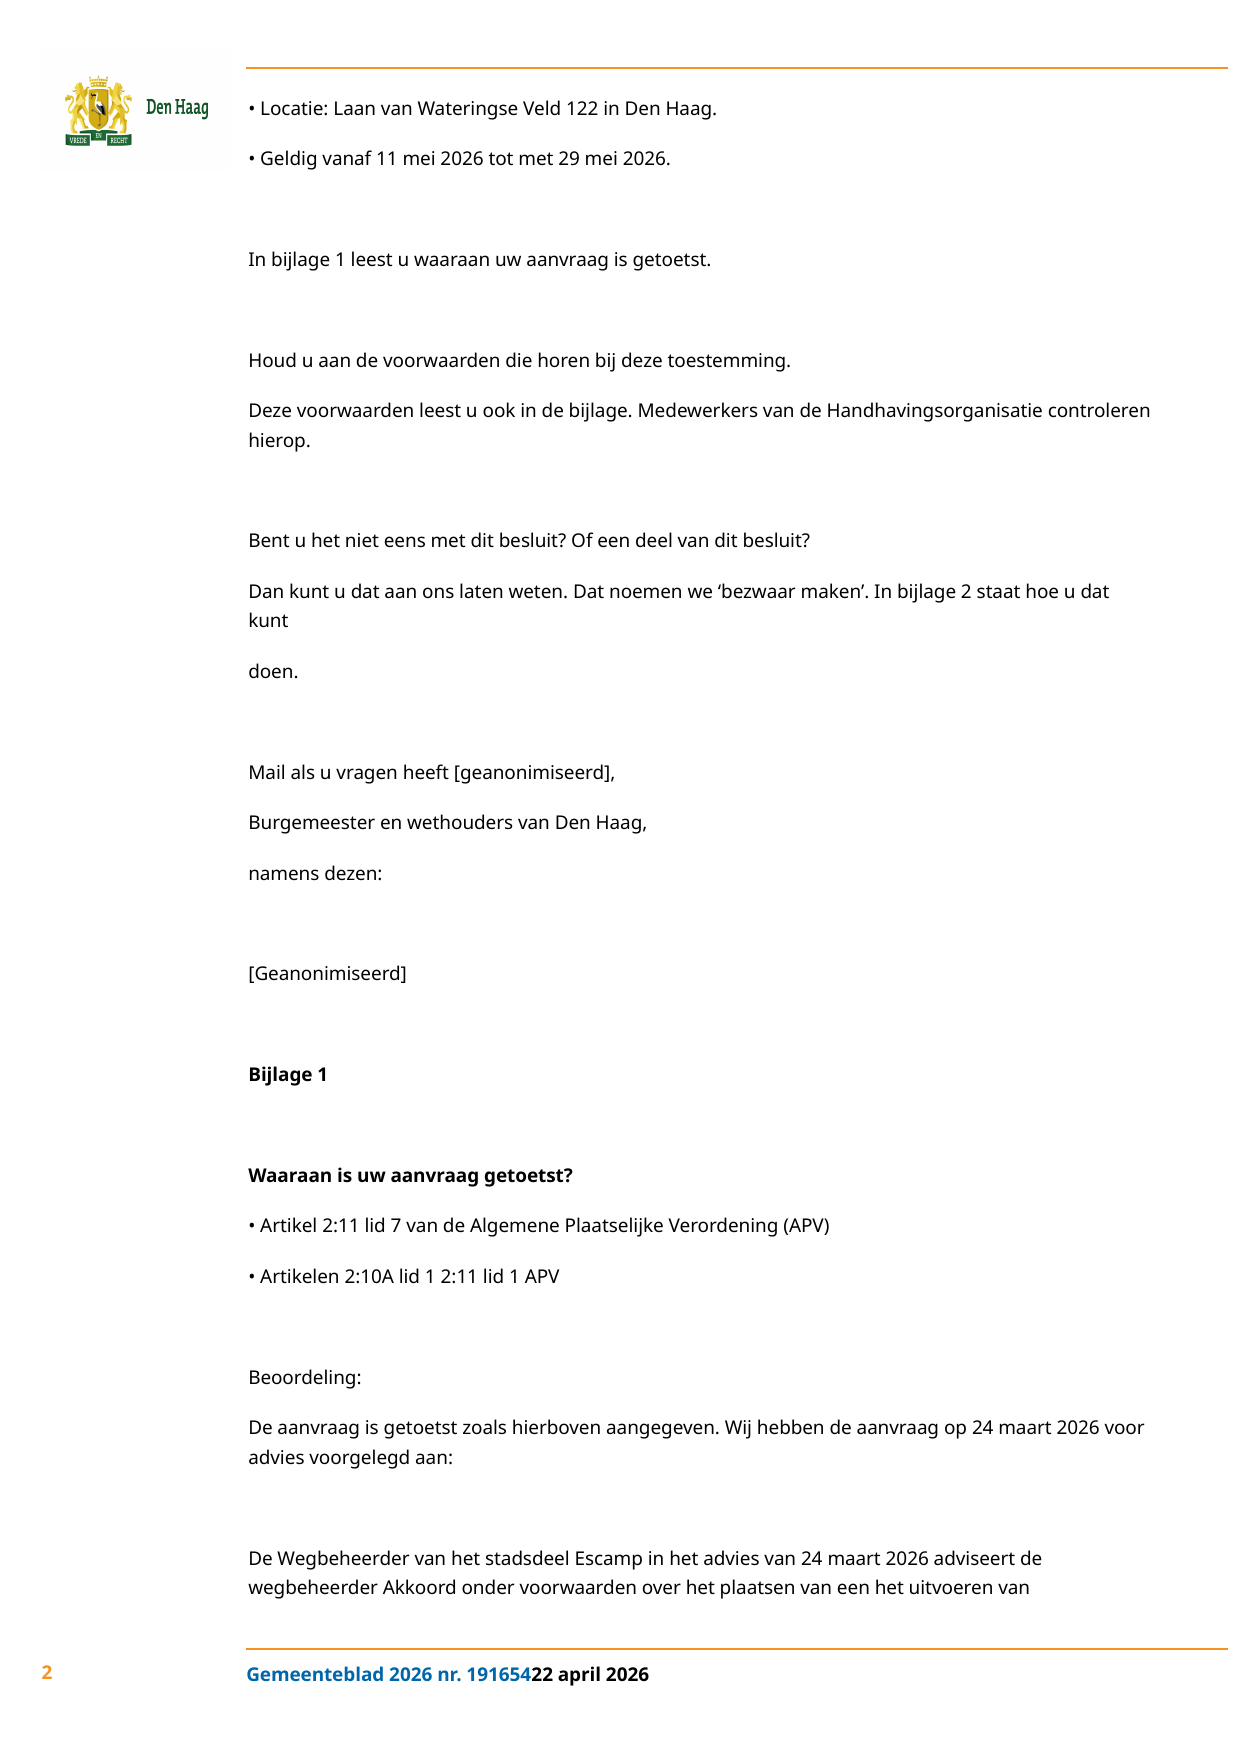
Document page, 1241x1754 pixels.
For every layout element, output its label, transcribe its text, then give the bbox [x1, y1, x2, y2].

text namens dezen: [248, 860, 1152, 886]
text doen. [248, 658, 1152, 684]
text • Artikel 2:11 lid 7 van de Algemene Plaatselijke Verordening (APV) [248, 1213, 1152, 1238]
text Mail als u vragen heeft [geanonimiseerd], [248, 759, 1152, 785]
text Dan kunt u dat aan ons laten weten. Dat noemen we ‘bezwaar maken’. In bijlage 2 staat hoe u dat kunt [248, 578, 1152, 633]
text [Geanonimiseerd] [248, 961, 1152, 986]
text Bent u het niet eens met dit besluit? Of een deel van dit besluit? [248, 528, 1152, 553]
picture [41, 47, 231, 172]
text • Artikelen 2:10A lid 1 2:11 lid 1 APV [248, 1263, 1152, 1289]
text • Locatie: Laan van Wateringse Veld 122 in Den Haag. [248, 95, 1152, 121]
text Burgemeester en wethouders van Den Haag, [248, 809, 1152, 835]
text Houd u aan de voorwaarden die horen bij deze toestemming. [248, 347, 1152, 373]
text Waaraan is uw aanvraag getoetst? [248, 1162, 1152, 1188]
text De Wegbeheerder van het stadsdeel Escamp in het advies van 24 maart 2026 adviseert de wegbeheerder Akkoord onder voorwaarden over het plaatsen van een het uitvoeren van [248, 1545, 1152, 1600]
text De aanvraag is getoetst zoals hierboven aangegeven. Wij hebben de aanvraag op 24 maart 2026 voor advies voorgelegd aan: [248, 1414, 1152, 1470]
text Bijlage 1 [248, 1061, 1152, 1087]
text • Geldig vanaf 11 mei 2026 tot met 29 mei 2026. [248, 145, 1152, 171]
text Deze voorwaarden leest u ook in de bijlage. Medewerkers van de Handhavingsorganisatie controleren hierop. [248, 397, 1152, 453]
text In bijlage 1 leest u waaraan uw aanvraag is getoetst. [248, 246, 1152, 272]
text Beoordeling: [248, 1364, 1152, 1390]
